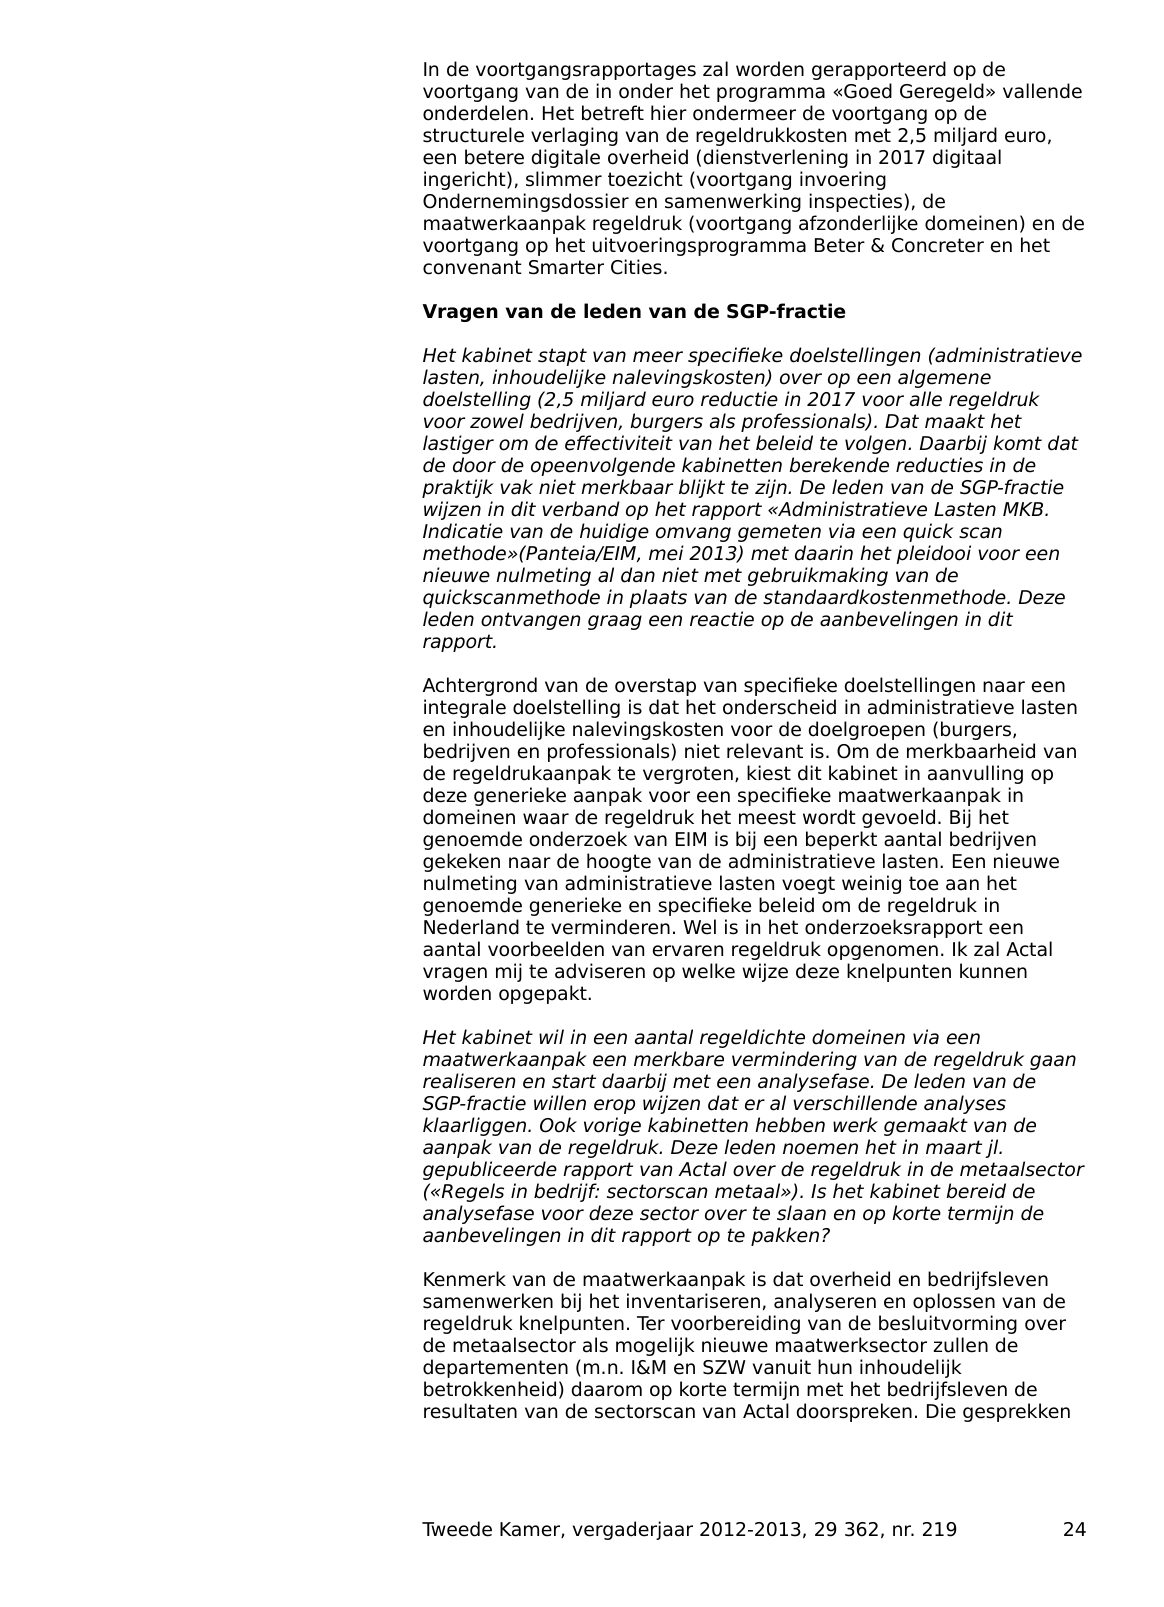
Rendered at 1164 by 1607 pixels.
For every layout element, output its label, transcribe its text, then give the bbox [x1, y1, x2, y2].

text Achtergrond van de overstap van specifieke doelstellingen naar een integrale doelstelling is dat het onderscheid in administratieve lasten en inhoudelijke nalevingskosten voor de doelgroepen (burgers, bedrijven en professionals) niet relevant is. Om de merkbaarheid van de regeldrukaanpak te vergroten, kiest dit kabinet in aanvulling op deze generieke aanpak voor een specifieke maatwerkaanpak in domeinen waar de regeldruk het meest wordt gevoeld. Bij het genoemde onderzoek van EIM is bij een beperkt aantal bedrijven gekeken naar de hoogte van de administratieve lasten. Een nieuwe nulmeting van administratieve lasten voegt weinig toe aan het genoemde generieke en specifieke beleid om de regeldruk in Nederland te verminderen. Wel is in het onderzoeksrapport een aantal voorbeelden van ervaren regeldruk opgenomen. Ik zal Actal vragen mij te adviseren op welke wijze deze knelpunten kunnen worden opgepakt. [422, 675, 1087, 1005]
text Kenmerk van de maatwerkaanpak is dat overheid en bedrijfsleven samenwerken bij het inventariseren, analyseren en oplossen van de regeldruk knelpunten. Ter voorbereiding van de besluitvorming over de metaalsector als mogelijk nieuwe maatwerksector zullen de departementen (m.n. I&M en SZW vanuit hun inhoudelijk betrokkenheid) daarom op korte termijn met het bedrijfsleven de resultaten van de sectorscan van Actal doorspreken. Die gesprekken [422, 1269, 1087, 1423]
subtitle Vragen van de leden van de SGP-fractie [422, 301, 1087, 323]
text Het kabinet stapt van meer specifieke doelstellingen (administratieve lasten, inhoudelijke nalevingskosten) over op een algemene doelstelling (2,5 miljard euro reductie in 2017 voor alle regeldruk voor zowel bedrijven, burgers als professionals). Dat maakt het lastiger om de effectiviteit van het beleid te volgen. Daarbij komt dat de door de opeenvolgende kabinetten berekende reducties in de praktijk vak niet merkbaar blijkt te zijn. De leden van de SGP-fractie wijzen in dit verband op het rapport «Administratieve Lasten MKB. Indicatie van de huidige omvang gemeten via een quick scan methode»(Panteia/EIM, mei 2013) met daarin het pleidooi voor een nieuwe nulmeting al dan niet met gebruikmaking van de quickscanmethode in plaats van de standaardkostenmethode. Deze leden ontvangen graag een reactie op de aanbevelingen in dit rapport. [422, 345, 1087, 653]
text Het kabinet wil in een aantal regeldichte domeinen via een maatwerkaanpak een merkbare vermindering van de regeldruk gaan realiseren en start daarbij met een analysefase. De leden van de SGP-fractie willen erop wijzen dat er al verschillende analyses klaarliggen. Ook vorige kabinetten hebben werk gemaakt van de aanpak van de regeldruk. Deze leden noemen het in maart jl. gepubliceerde rapport van Actal over de regeldruk in de metaalsector («Regels in bedrijf: sectorscan metaal»). Is het kabinet bereid de analysefase voor deze sector over te slaan en op korte termijn de aanbevelingen in dit rapport op te pakken? [422, 1027, 1087, 1247]
text In de voortgangsrapportages zal worden gerapporteerd op de voortgang van de in onder het programma «Goed Geregeld» vallende onderdelen. Het betreft hier ondermeer de voortgang op de structurele verlaging van de regeldrukkosten met 2,5 miljard euro, een betere digitale overheid (dienstverlening in 2017 digitaal ingericht), slimmer toezicht (voortgang invoering Ondernemingsdossier en samenwerking inspecties), de maatwerkaanpak regeldruk (voortgang afzonderlijke domeinen) en de voortgang op het uitvoeringsprogramma Beter & Concreter en het convenant Smarter Cities. [422, 59, 1087, 279]
